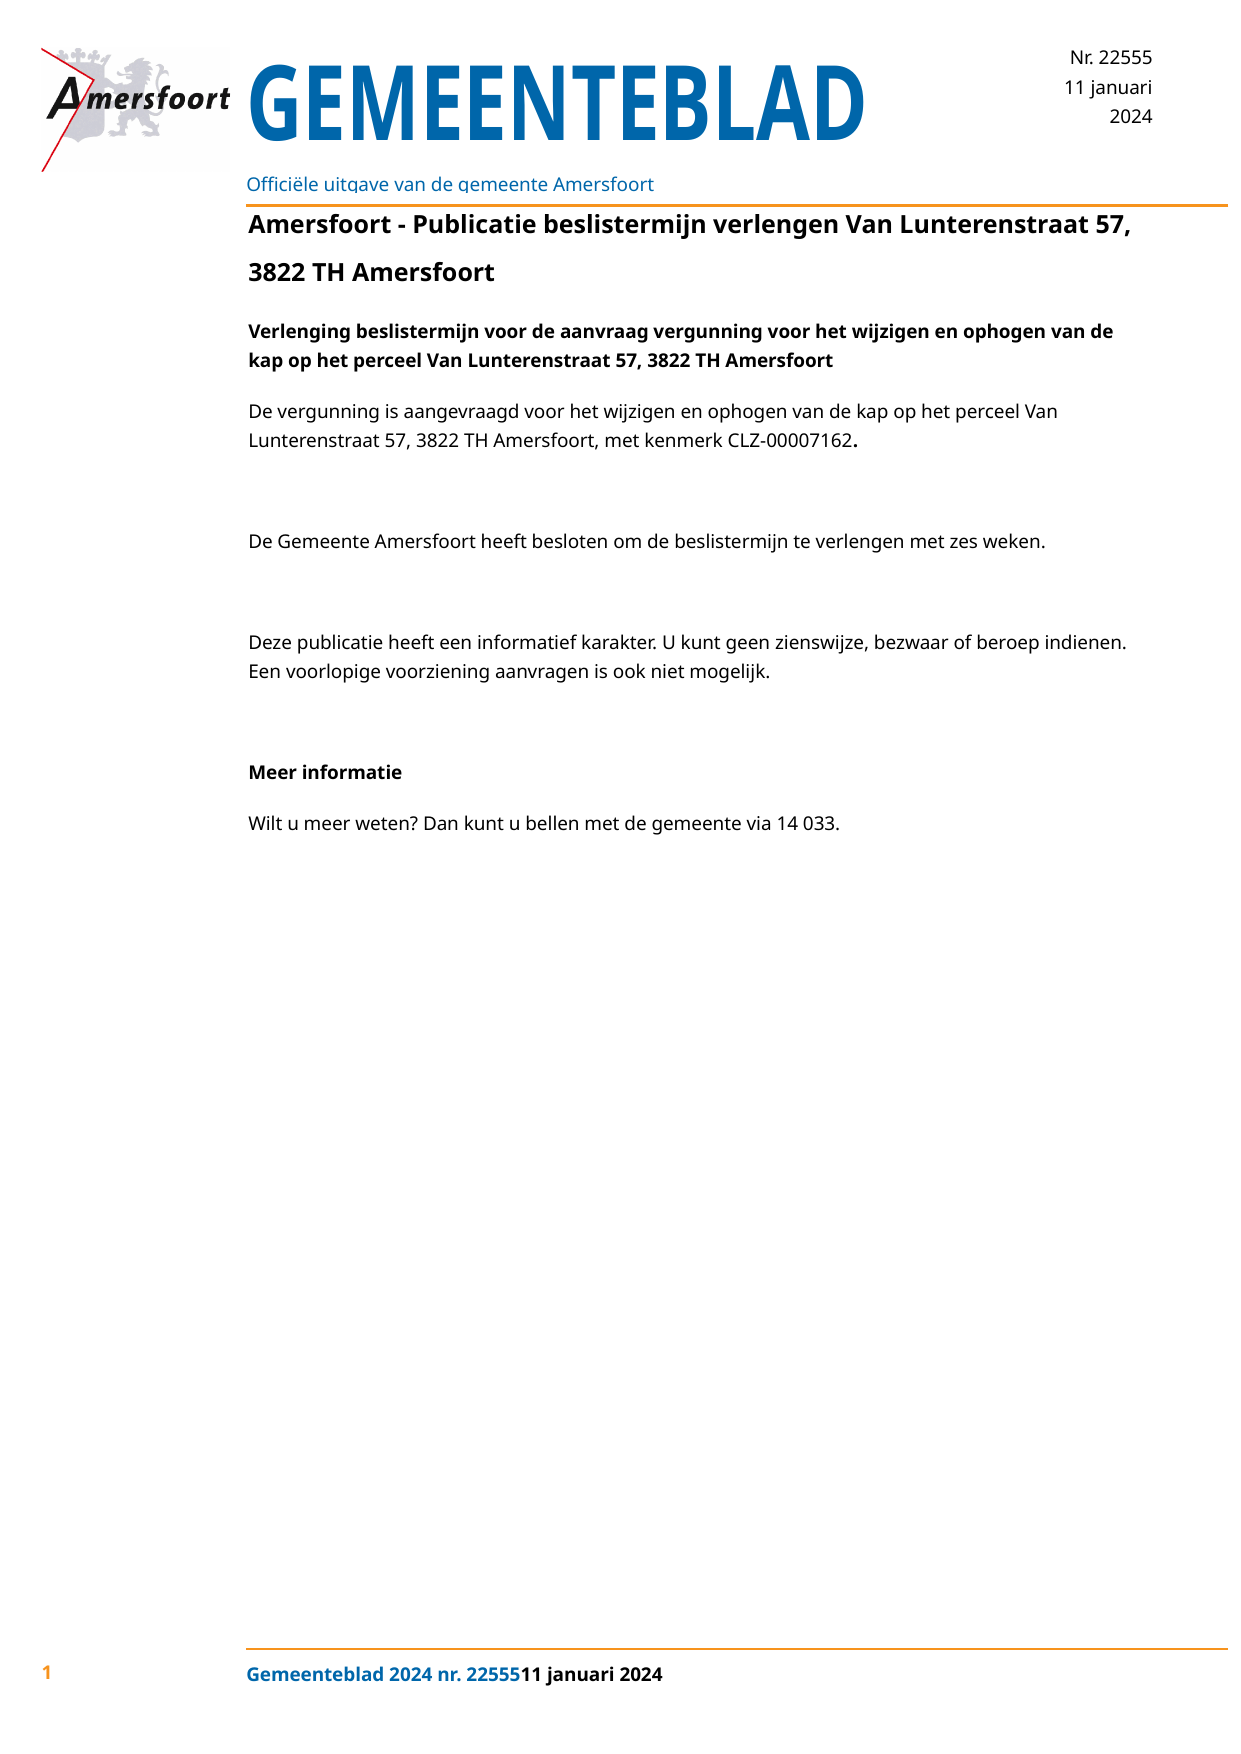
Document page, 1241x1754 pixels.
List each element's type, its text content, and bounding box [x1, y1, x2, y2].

text De vergunning is aangevraagd voor het wijzigen en ophogen van de kap op het perceel Van Lunterenstraat 57, 3822 TH Amersfoort, met kenmerk CLZ-00007162. [248, 398, 1152, 453]
text Wilt u meer weten? Dan kunt u bellen met de gemeente via 14 033. [248, 810, 1152, 836]
text Meer informatie [248, 759, 1152, 785]
text Amersfoort - Publicatie beslistermijn verlengen Van Lunterenstraat 57, 3822 TH Amersfoort [248, 207, 1152, 288]
text De Gemeente Amersfoort heeft besloten om de beslistermijn te verlengen met zes weken. [248, 528, 1152, 554]
text Verlenging beslistermijn voor de aanvraag vergunning voor het wijzigen en ophogen van de kap op het perceel Van Lunterenstraat 57, 3822 TH Amersfoort [248, 318, 1152, 373]
picture [41, 47, 231, 172]
text Deze publicatie heeft een informatief karakter. U kunt geen zienswijze, bezwaar of beroep indienen. Een voorlopige voorziening aanvragen is ook niet mogelijk. [248, 629, 1152, 684]
